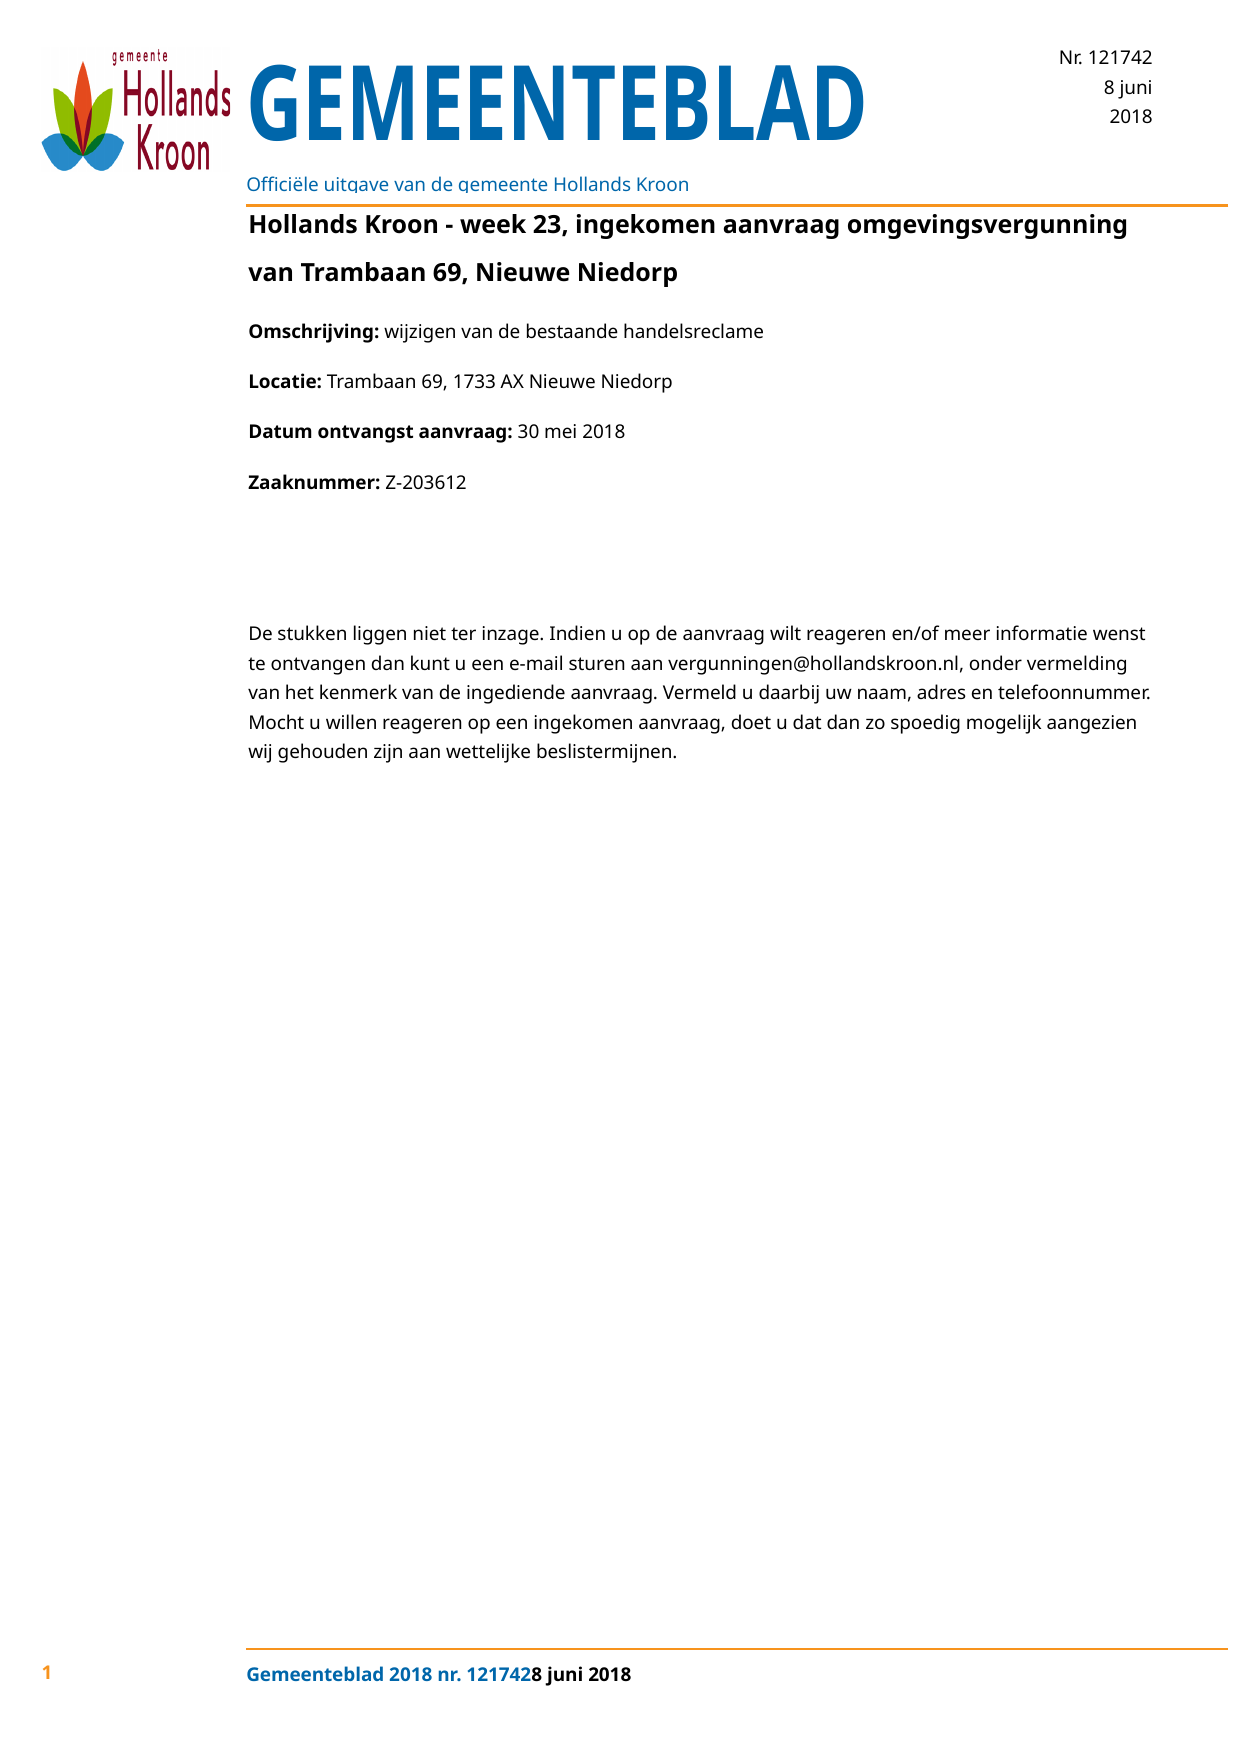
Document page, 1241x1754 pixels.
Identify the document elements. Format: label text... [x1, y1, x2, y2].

text Locatie: Trambaan 69, 1733 AX Nieuwe Niedorp [248, 368, 1152, 394]
picture [41, 47, 231, 172]
text Datum ontvangst aanvraag: 30 mei 2018 [248, 419, 1152, 444]
text Zaaknummer: Z-203612 [248, 469, 1152, 495]
text De stukken liggen niet ter inzage. Indien u op de aanvraag wilt reageren en/of meer informatie wenst te ontvangen dan kunt u een e-mail sturen aan vergunningen@hollandskroon.nl, onder vermelding van het kenmerk van de ingediende aanvraag. Vermeld u daarbij uw naam, adres en telefoonnummer. Mocht u willen reageren op een ingekomen aanvraag, doet u dat dan zo spoedig mogelijk aangezien wij gehouden zijn aan wettelijke beslistermijnen. [248, 620, 1152, 764]
text Hollands Kroon - week 23, ingekomen aanvraag omgevingsvergunning van Trambaan 69, Nieuwe Niedorp [248, 207, 1152, 288]
text Omschrijving: wijzigen van de bestaande handelsreclame [248, 318, 1152, 344]
